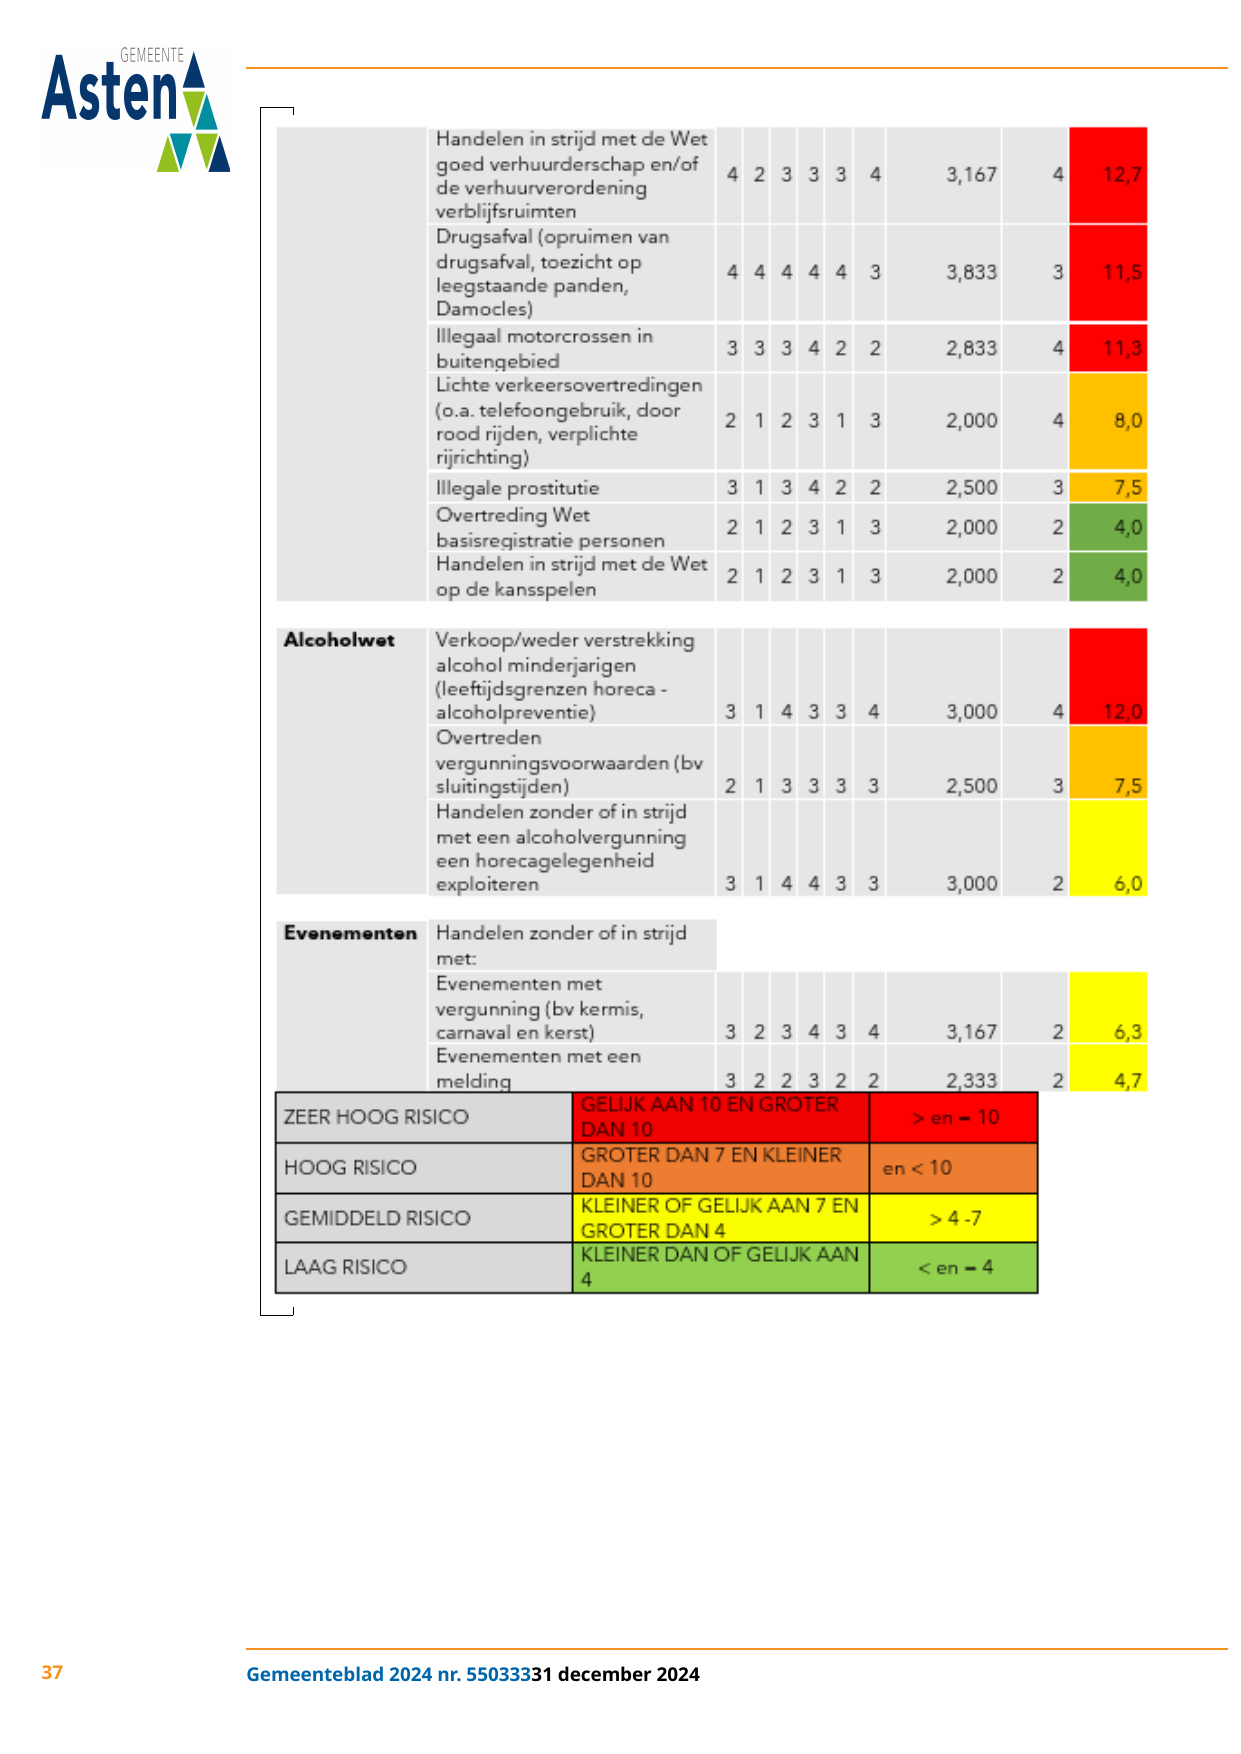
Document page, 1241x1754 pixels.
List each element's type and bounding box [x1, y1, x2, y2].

picture [268, 115, 1173, 1307]
picture [41, 47, 231, 172]
